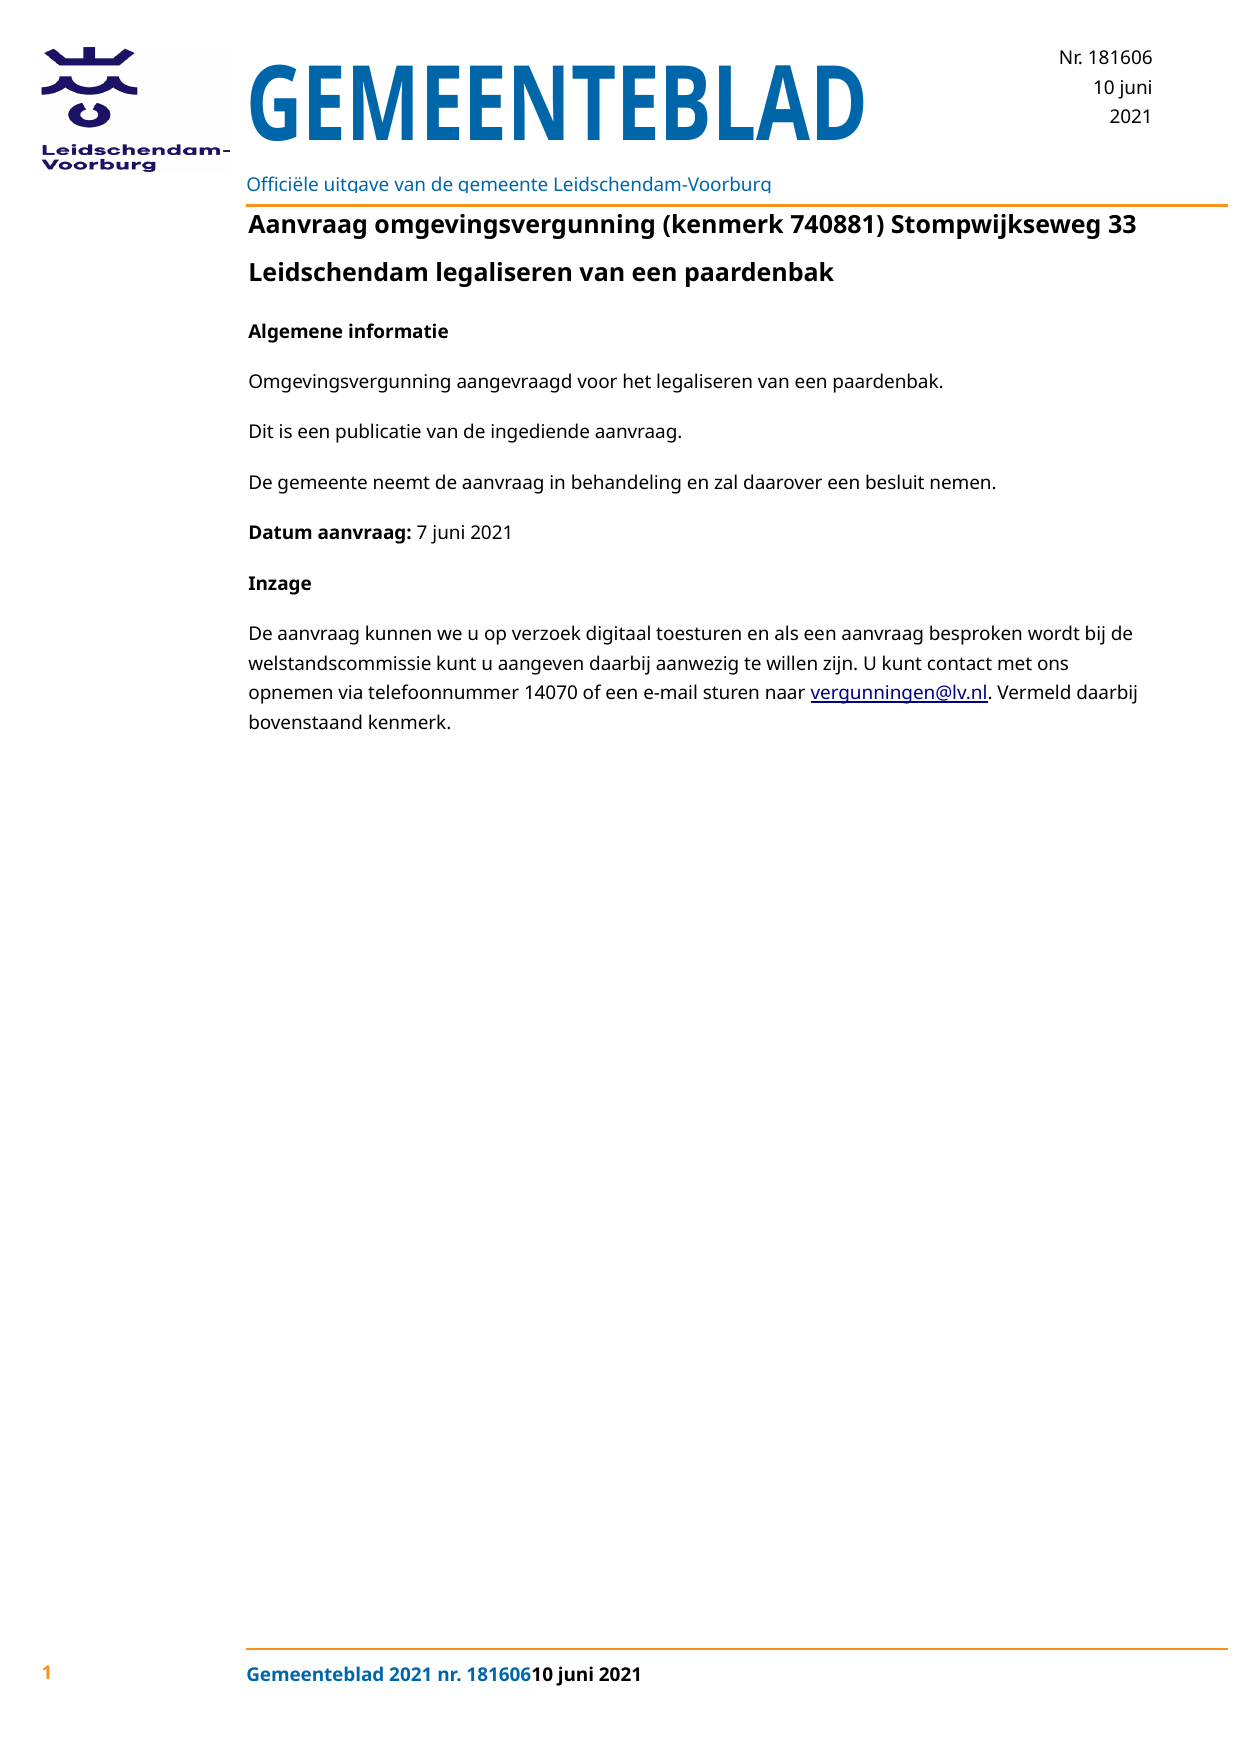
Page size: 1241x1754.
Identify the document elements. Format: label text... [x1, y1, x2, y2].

text De aanvraag kunnen we u op verzoek digitaal toesturen en als een aanvraag besproken wordt bij de welstandscommissie kunt u aangeven daarbij aanwezig te willen zijn. U kunt contact met ons opnemen via telefoonnummer 14070 of een e-mail sturen naar vergunningen@lv.nl. Vermeld daarbij bovenstaand kenmerk. [248, 620, 1152, 735]
text Datum aanvraag: 7 juni 2021 [248, 519, 1152, 545]
text De gemeente neemt de aanvraag in behandeling en zal daarover een besluit nemen. [248, 469, 1152, 495]
text Dit is een publicatie van de ingediende aanvraag. [248, 419, 1152, 444]
text Inzage [248, 570, 1152, 596]
picture [41, 47, 231, 172]
text Omgevingsvergunning aangevraagd voor het legaliseren van een paardenbak. [248, 368, 1152, 394]
text Algemene informatie [248, 318, 1152, 344]
text Aanvraag omgevingsvergunning (kenmerk 740881) Stompwijkseweg 33 Leidschendam legaliseren van een paardenbak [248, 207, 1152, 288]
